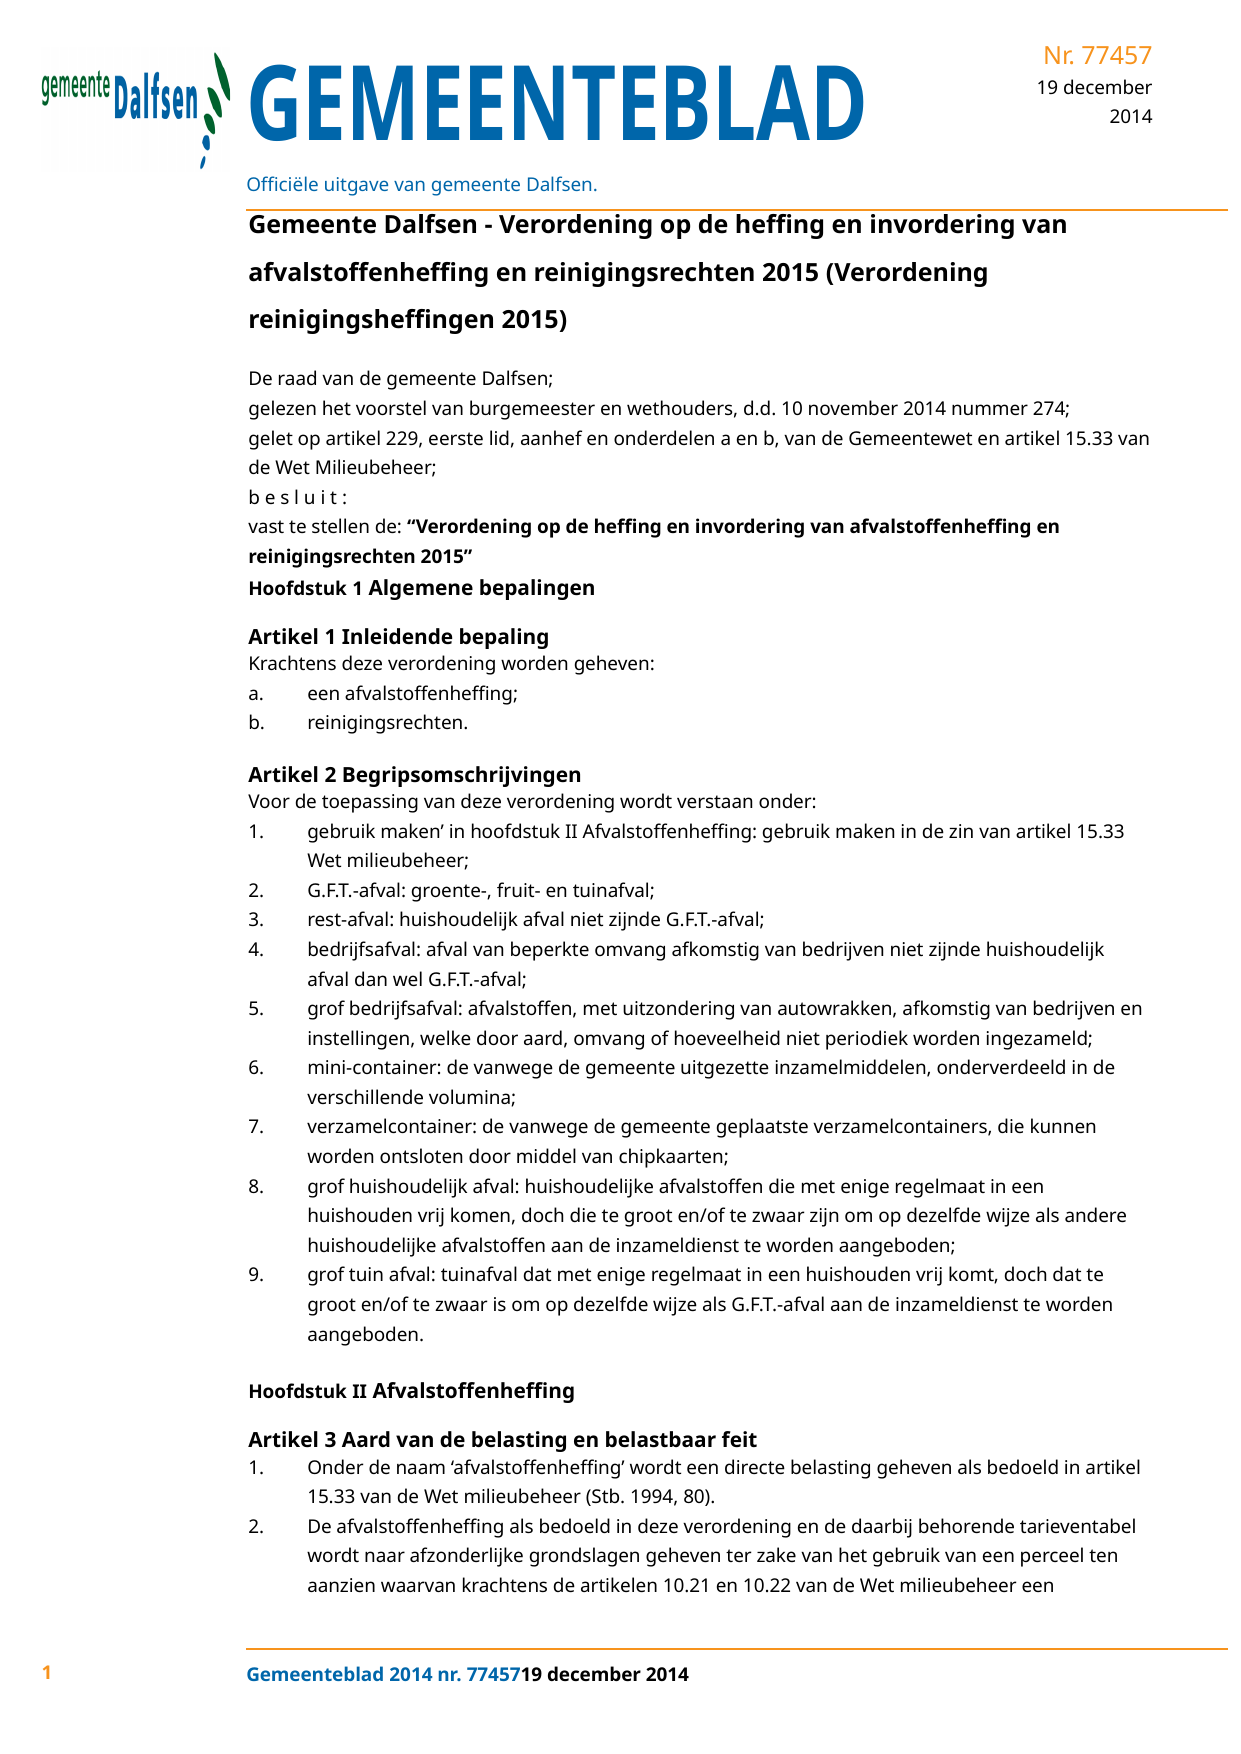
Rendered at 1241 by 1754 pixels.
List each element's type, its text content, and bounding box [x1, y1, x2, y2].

text Gemeente Dalfsen - Verordening op de heffing en invordering van afvalstoffenheffing en reinigingsrechten 2015 (Verordening reinigingsheffingen 2015) [248, 211, 1152, 336]
list grof bedrijfsafval: afvalstoffen, met uitzondering van autowrakken, afkomstig van bedrijven en instellingen, welke door aard, omvang of hoeveelheid niet periodiek worden ingezameld; [248, 995, 1152, 1051]
list verzamelcontainer: de vanwege de gemeente geplaatste verzamelcontainers, die kunnen worden ontsloten door middel van chipkaarten; [248, 1114, 1152, 1169]
list bedrijfsafval: afval van beperkte omvang afkomstig van bedrijven niet zijnde huishoudelijk afval dan wel G.F.T.-afval; [248, 936, 1152, 992]
list gebruik maken’ in hoofdstuk II Afvalstoffenheffing: gebruik maken in de zin van artikel 15.33 Wet milieubeheer; [248, 818, 1152, 873]
text Artikel 2 Begripsomschrijvingen [248, 760, 1152, 788]
text Krachtens deze verordening worden geheven: [248, 650, 1152, 676]
text b e s l u i t : [248, 484, 1152, 509]
list G.F.T.-afval: groente-, fruit- en tuinafval; [248, 877, 1152, 903]
picture [41, 47, 231, 172]
list rest-afval: huishoudelijk afval niet zijnde G.F.T.-afval; [248, 907, 1152, 932]
list grof tuin afval: tuinafval dat met enige regelmaat in een huishouden vrij komt, doch dat te groot en/of te zwaar is om op dezelfde wijze als G.F.T.-afval aan de inzameldienst te worden aangeboden. [248, 1262, 1152, 1347]
text De raad van de gemeente Dalfsen; [248, 366, 1152, 391]
text gelezen het voorstel van burgemeester en wethouders, d.d. 10 november 2014 nummer 274; [248, 395, 1152, 421]
text Voor de toepassing van deze verordening wordt verstaan onder: [248, 788, 1152, 814]
list een afvalstoffenheffing; [248, 680, 1152, 706]
text Hoofdstuk II Afvalstoffenheffing [248, 1376, 1152, 1404]
text gelet op artikel 229, eerste lid, aanhef en onderdelen a en b, van de Gemeentewet en artikel 15.33 van de Wet Milieubeheer; [248, 425, 1152, 480]
list mini-container: de vanwege de gemeente uitgezette inzamelmiddelen, onderverdeeld in de verschillende volumina; [248, 1054, 1152, 1110]
list De afvalstoffenheffing als bedoeld in deze verordening en de daarbij behorende tarieventabel wordt naar afzonderlijke grondslagen geheven ter zake van het gebruik van een perceel ten aanzien waarvan krachtens de artikelen 10.21 en 10.22 van de Wet milieubeheer een [248, 1513, 1152, 1598]
text vast te stellen de: “Verordening op de heffing en invordering van afvalstoffenheffing en reinigingsrechten 2015” [248, 513, 1152, 569]
text Hoofdstuk 1 Algemene bepalingen [248, 573, 1152, 601]
list reinigingsrechten. [248, 709, 1152, 735]
list grof huishoudelijk afval: huishoudelijke afvalstoffen die met enige regelmaat in een huishouden vrij komen, doch die te groot en/of te zwaar zijn om op dezelfde wijze als andere huishoudelijke afvalstoffen aan de inzameldienst te worden aangeboden; [248, 1173, 1152, 1258]
list Onder de naam ‘afvalstoffenheffing’ wordt een directe belasting geheven als bedoeld in artikel 15.33 van de Wet milieubeheer (Stb. 1994, 80). [248, 1454, 1152, 1509]
text Artikel 1 Inleidende bepaling [248, 622, 1152, 650]
text Artikel 3 Aard van de belasting en belastbaar feit [248, 1425, 1152, 1454]
